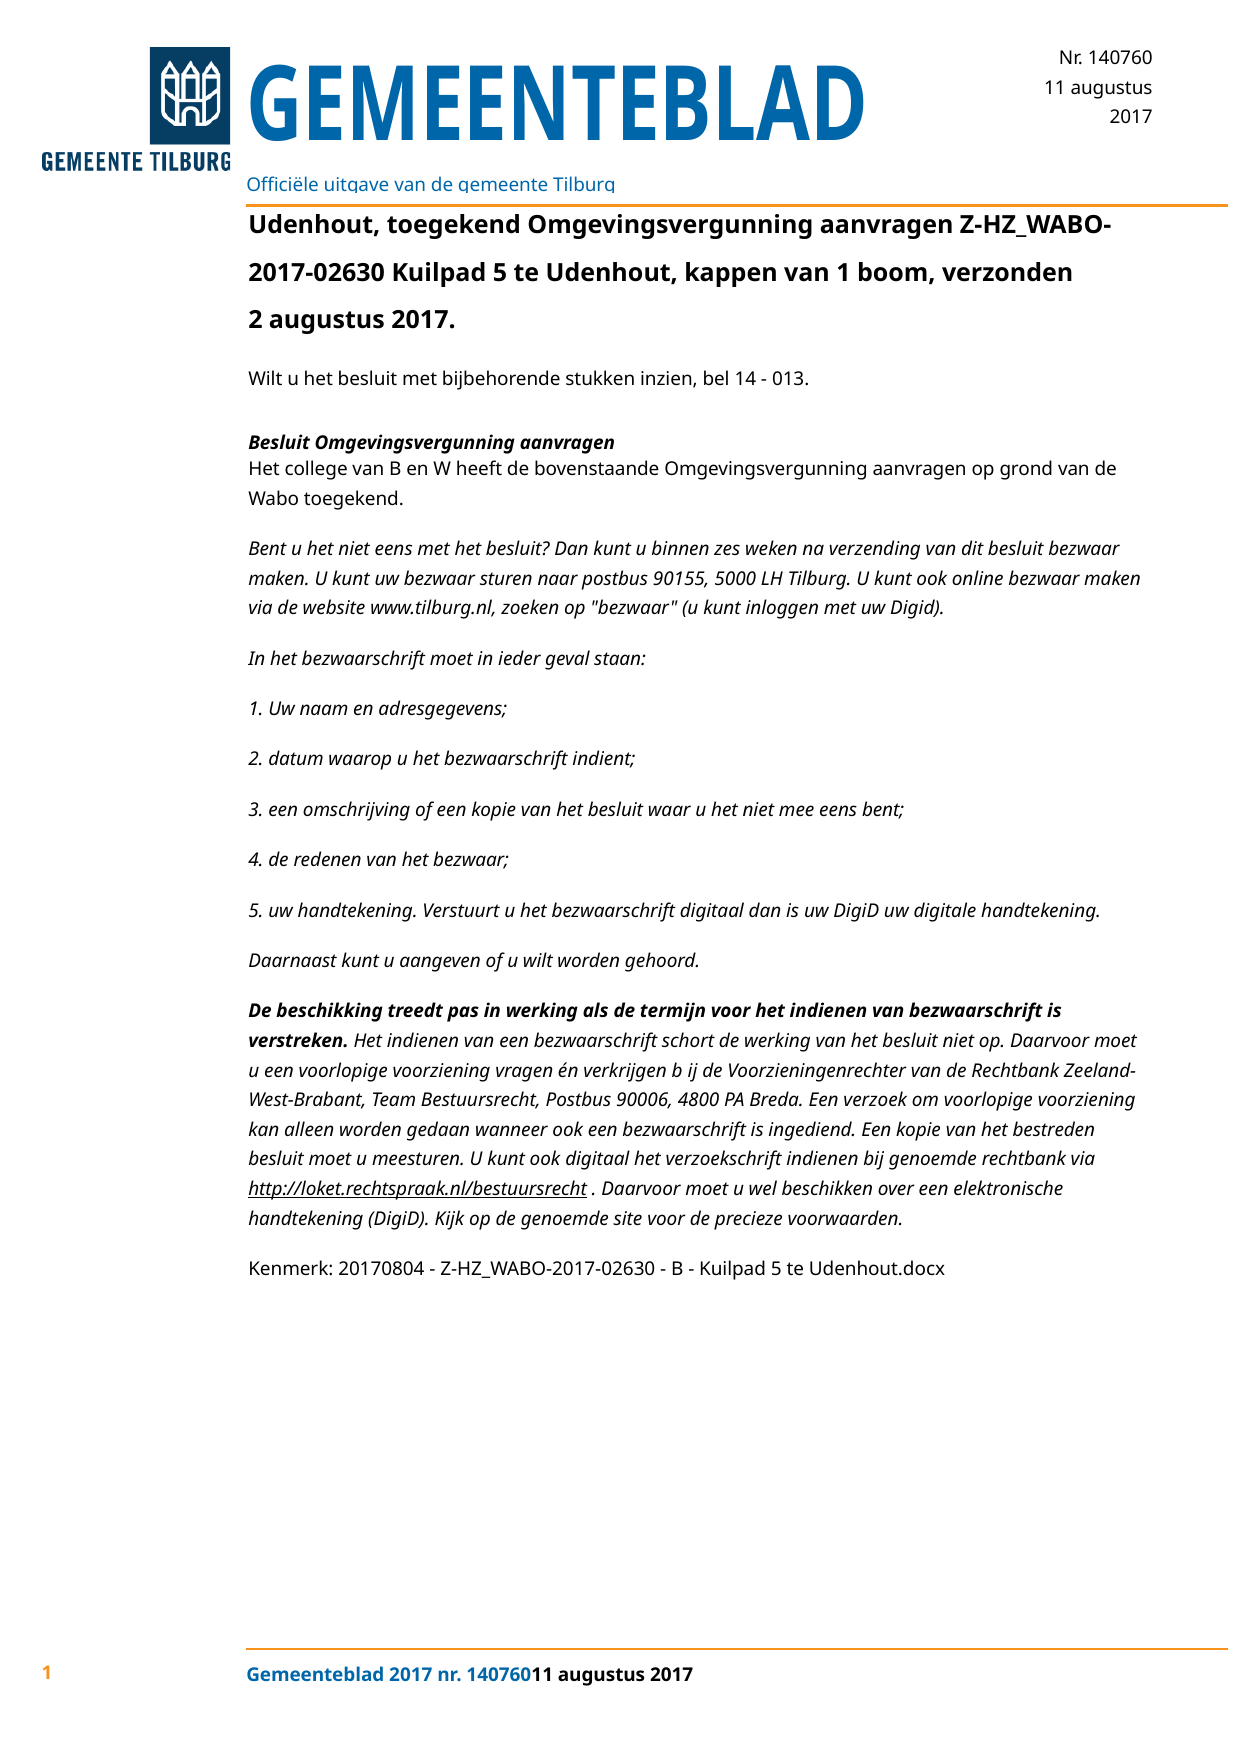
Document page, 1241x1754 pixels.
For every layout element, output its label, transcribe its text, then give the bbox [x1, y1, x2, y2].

text 3. een omschrijving of een kopie van het besluit waar u het niet mee eens bent; [248, 796, 1152, 822]
text Udenhout, toegekend Omgevingsvergunning aanvragen Z-HZ_WABO-2017-02630 Kuilpad 5 te Udenhout, kappen van 1 boom, verzonden 2 augustus 2017. [248, 207, 1152, 336]
text Bent u het niet eens met het besluit? Dan kunt u binnen zes weken na verzending van dit besluit bezwaar maken. U kunt uw bezwaar sturen naar postbus 90155, 5000 LH Tilburg. U kunt ook online bezwaar maken via de website www.tilburg.nl, zoeken op "bezwaar" (u kunt inloggen met uw Digid). [248, 535, 1152, 620]
text Daarnaast kunt u aangeven of u wilt worden gehoord. [248, 947, 1152, 973]
text De beschikking treedt pas in werking als de termijn voor het indienen van bezwaarschrift is verstreken. Het indienen van een bezwaarschrift schort de werking van het besluit niet op. Daarvoor moet u een voorlopige voorziening vragen én verkrijgen b ij de Voorzieningenrechter van de Rechtbank Zeeland-West-Brabant, Team Bestuursrecht, Postbus 90006, 4800 PA Breda. Een verzoek om voorlopige voorziening kan alleen worden gedaan wanneer ook een bezwaarschrift is ingediend. Een kopie van het bestreden besluit moet u meesturen. U kunt ook digitaal het verzoekschrift indienen bij genoemde rechtbank via http://loket.rechtspraak.nl/bestuursrecht . Daarvoor moet u wel beschikken over een elektronische handtekening (DigiD). Kijk op de genoemde site voor de precieze voorwaarden. [248, 998, 1152, 1231]
text 2. datum waarop u het bezwaarschrift indient; [248, 746, 1152, 771]
text 5. uw handtekening. Verstuurt u het bezwaarschrift digitaal dan is uw DigiD uw digitale handtekening. [248, 897, 1152, 923]
text 4. de redenen van het bezwaar; [248, 846, 1152, 872]
text 1. Uw naam en adresgegevens; [248, 695, 1152, 721]
text Het college van B en W heeft de bovenstaande Omgevingsvergunning aanvragen op grond van de Wabo toegekend. [248, 455, 1152, 511]
picture [41, 47, 231, 172]
text In het bezwaarschrift moet in ieder geval staan: [248, 645, 1152, 671]
text Besluit Omgevingsvergunning aanvragen [248, 429, 1152, 455]
text Kenmerk: 20170804 - Z-HZ_WABO-2017-02630 - B - Kuilpad 5 te Udenhout.docx [248, 1255, 1152, 1281]
text Wilt u het besluit met bijbehorende stukken inzien, bel 14 - 013. [248, 366, 1152, 391]
